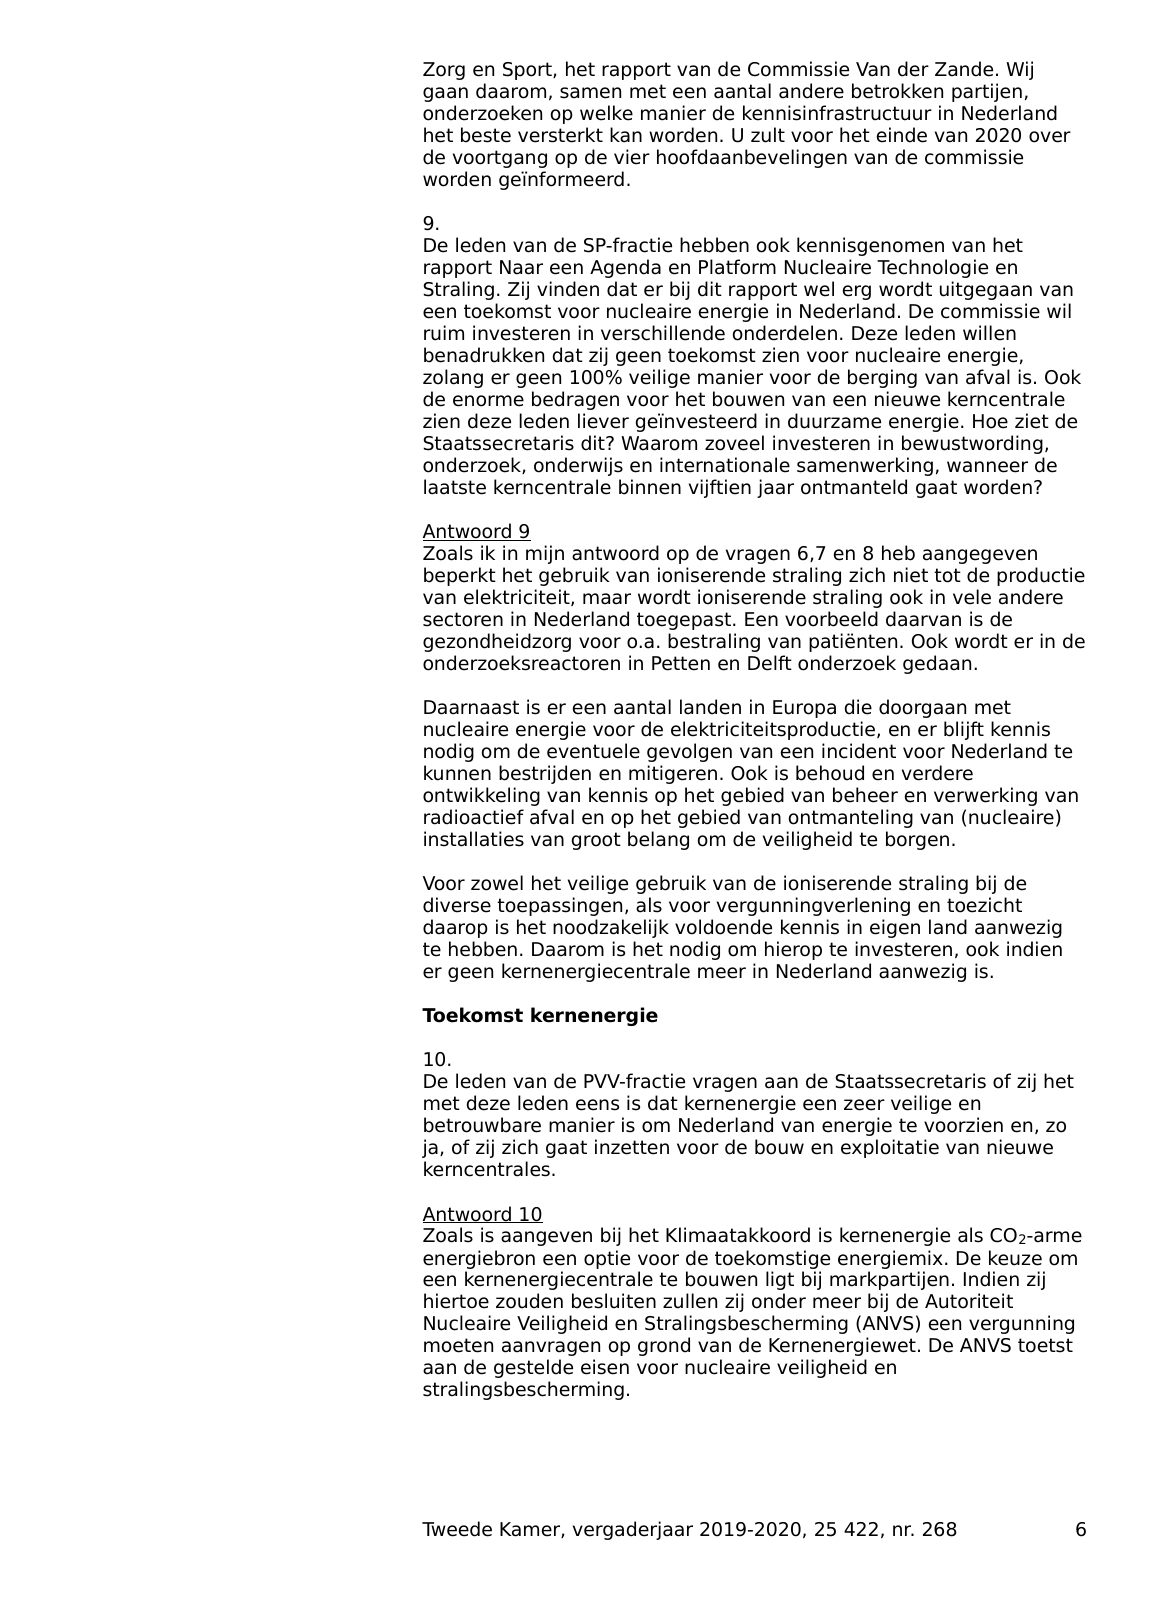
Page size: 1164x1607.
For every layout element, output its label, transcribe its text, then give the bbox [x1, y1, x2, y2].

text Zoals ik in mijn antwoord op de vragen 6,7 en 8 heb aangegeven beperkt het gebruik van ioniserende straling zich niet tot de productie van elektriciteit, maar wordt ioniserende straling ook in vele andere sectoren in Nederland toegepast. Een voorbeeld daarvan is de gezondheidzorg voor o.a. bestraling van patiënten. Ook wordt er in de onderzoeksreactoren in Petten en Delft onderzoek gedaan. [422, 543, 1087, 675]
text Zorg en Sport, het rapport van de Commissie Van der Zande. Wij gaan daarom, samen met een aantal andere betrokken partijen, onderzoeken op welke manier de kennisinfrastructuur in Nederland het beste versterkt kan worden. U zult voor het einde van 2020 over de voortgang op de vier hoofdaanbevelingen van de commissie worden geïnformeerd. [422, 59, 1087, 191]
text Antwoord 9 [422, 521, 1087, 543]
text Zoals is aangeven bij het Klimaatakkoord is kernenergie als CO2-arme energiebron een optie voor de toekomstige energiemix. De keuze om een kernenergiecentrale te bouwen ligt bij markpartijen. Indien zij hiertoe zouden besluiten zullen zij onder meer bij de Autoriteit Nucleaire Veiligheid en Stralingsbescherming (ANVS) een vergunning moeten aanvragen op grond van de Kernenergiewet. De ANVS toetst aan de gestelde eisen voor nucleaire veiligheid en stralingsbescherming. [422, 1225, 1087, 1401]
subtitle Toekomst kernenergie [422, 1005, 1087, 1027]
text De leden van de PVV-fractie vragen aan de Staatssecretaris of zij het met deze leden eens is dat kernenergie een zeer veilige en betrouwbare manier is om Nederland van energie te voorzien en, zo ja, of zij zich gaat inzetten voor de bouw en exploitatie van nieuwe kerncentrales. [422, 1071, 1087, 1181]
text De leden van de SP-fractie hebben ook kennisgenomen van het rapport Naar een Agenda en Platform Nucleaire Technologie en Straling. Zij vinden dat er bij dit rapport wel erg wordt uitgegaan van een toekomst voor nucleaire energie in Nederland. De commissie wil ruim investeren in verschillende onderdelen. Deze leden willen benadrukken dat zij geen toekomst zien voor nucleaire energie, zolang er geen 100% veilige manier voor de berging van afval is. Ook de enorme bedragen voor het bouwen van een nieuwe kerncentrale zien deze leden liever geïnvesteerd in duurzame energie. Hoe ziet de Staatssecretaris dit? Waarom zoveel investeren in bewustwording, onderzoek, onderwijs en internationale samenwerking, wanneer de laatste kerncentrale binnen vijftien jaar ontmanteld gaat worden? [422, 235, 1087, 499]
text Voor zowel het veilige gebruik van de ioniserende straling bij de diverse toepassingen, als voor vergunningverlening en toezicht daarop is het noodzakelijk voldoende kennis in eigen land aanwezig te hebben. Daarom is het nodig om hierop te investeren, ook indien er geen kernenergiecentrale meer in Nederland aanwezig is. [422, 873, 1087, 983]
text 9. [422, 213, 1087, 235]
text Antwoord 10 [422, 1203, 1087, 1225]
text 10. [422, 1049, 1087, 1071]
text Daarnaast is er een aantal landen in Europa die doorgaan met nucleaire energie voor de elektriciteitsproductie, en er blijft kennis nodig om de eventuele gevolgen van een incident voor Nederland te kunnen bestrijden en mitigeren. Ook is behoud en verdere ontwikkeling van kennis op het gebied van beheer en verwerking van radioactief afval en op het gebied van ontmanteling van (nucleaire) installaties van groot belang om de veiligheid te borgen. [422, 697, 1087, 851]
